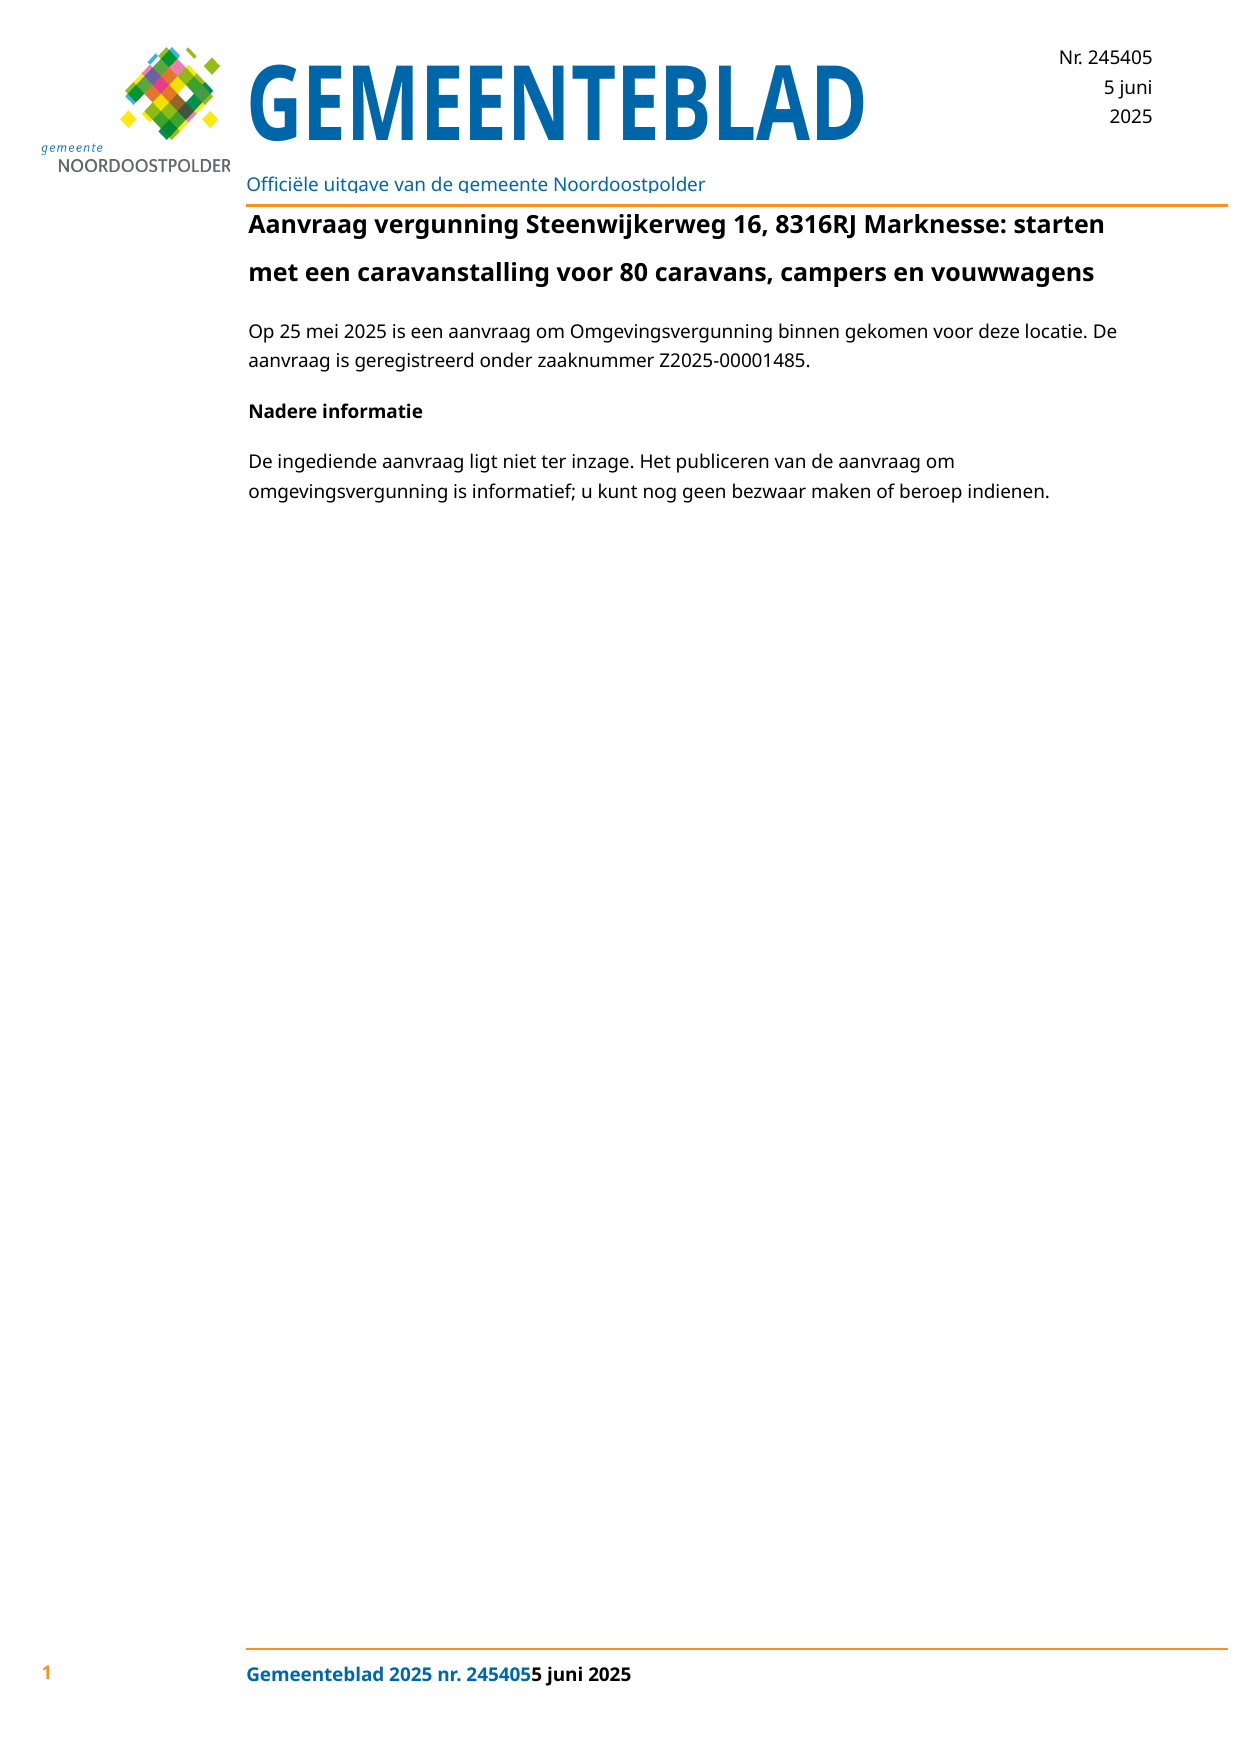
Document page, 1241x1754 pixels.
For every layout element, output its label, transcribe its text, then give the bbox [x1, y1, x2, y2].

text De ingediende aanvraag ligt niet ter inzage. Het publiceren van de aanvraag om omgevingsvergunning is informatief; u kunt nog geen bezwaar maken of beroep indienen. [248, 448, 1152, 504]
text Nadere informatie [248, 398, 1152, 424]
text Aanvraag vergunning Steenwijkerweg 16, 8316RJ Marknesse: starten met een caravanstalling voor 80 caravans, campers en vouwwagens [248, 207, 1152, 288]
text Op 25 mei 2025 is een aanvraag om Omgevingsvergunning binnen gekomen voor deze locatie. De aanvraag is geregistreerd onder zaaknummer Z2025-00001485. [248, 318, 1152, 373]
picture [41, 47, 231, 172]
